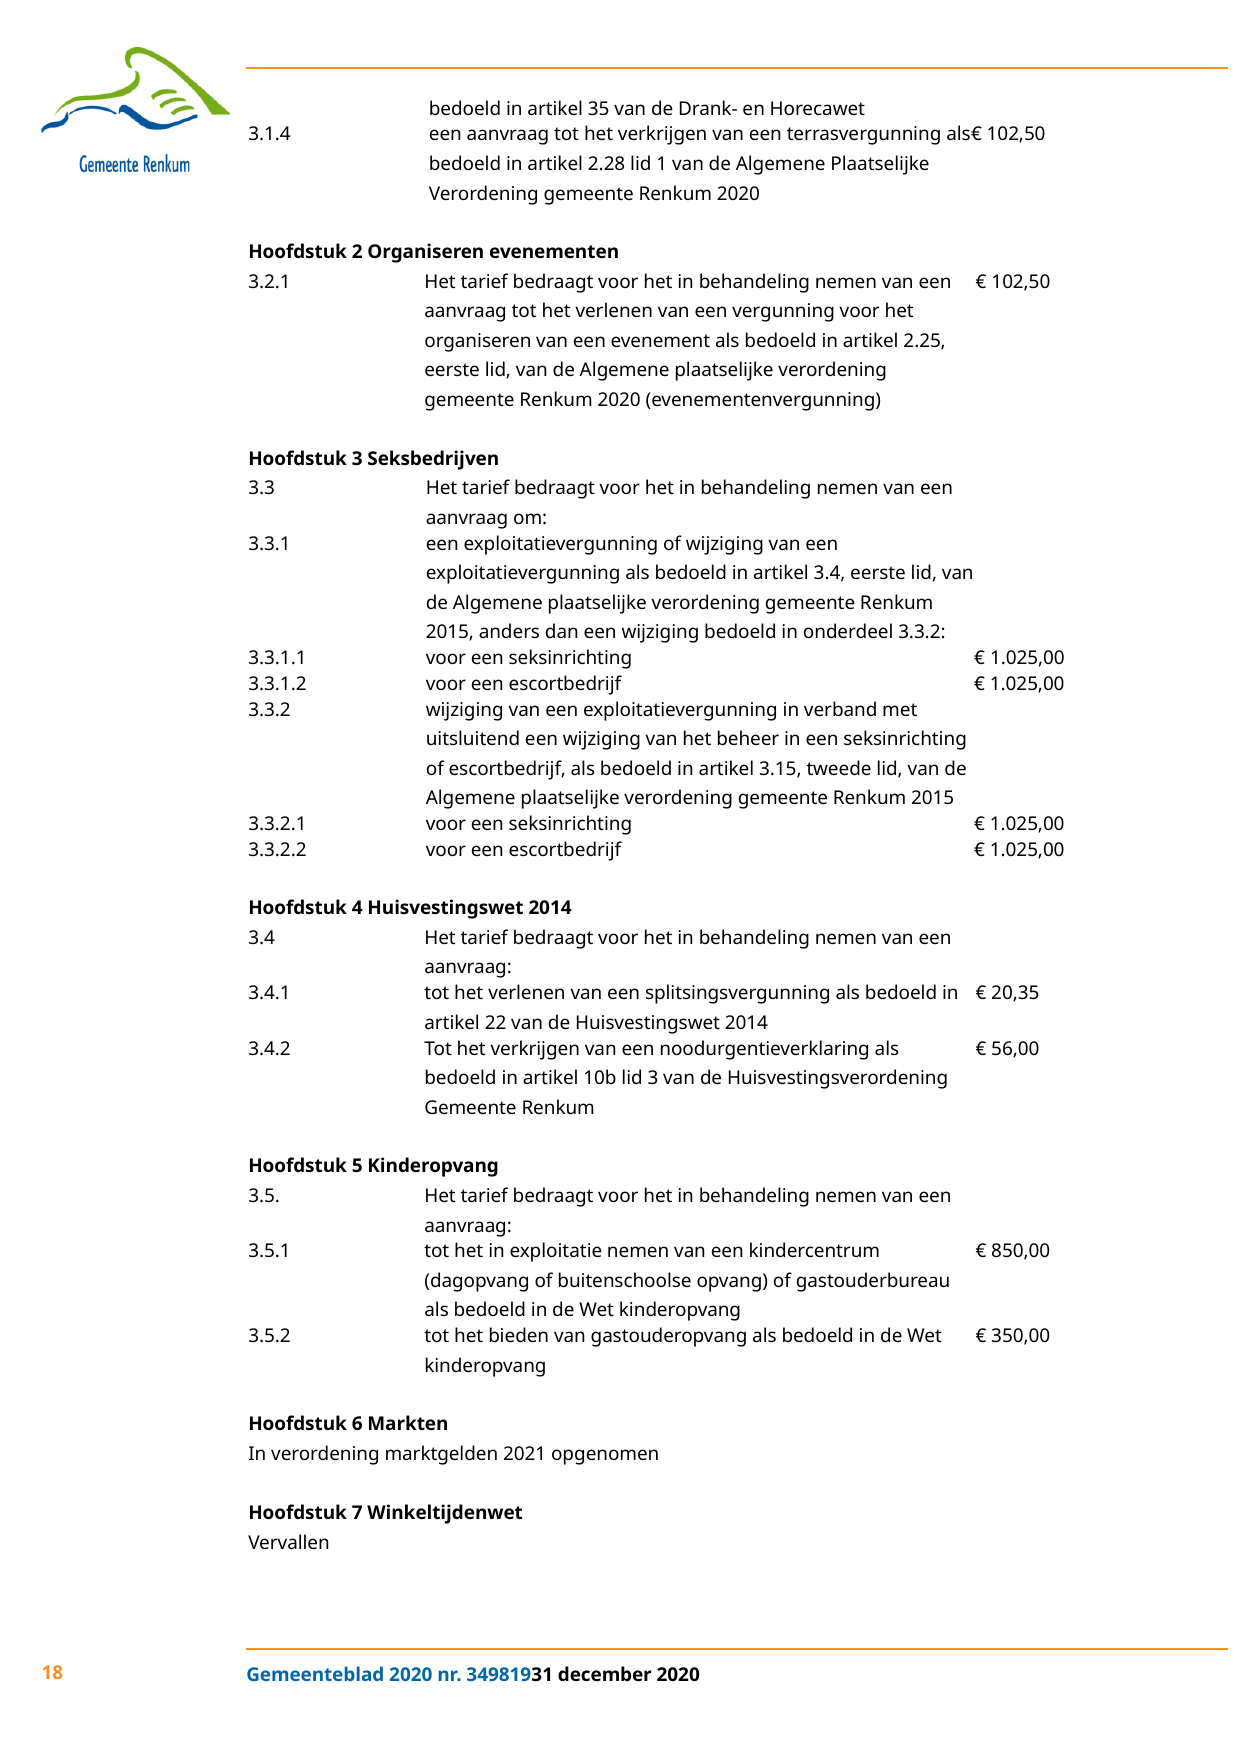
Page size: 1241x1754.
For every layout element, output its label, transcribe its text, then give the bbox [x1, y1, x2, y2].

table_cell 3.5.1 [248, 1238, 424, 1322]
table_cell 3.3.1.1 [248, 644, 426, 670]
table_header Het tarief bedraagt voor het in behandeling nemen van een aanvraag: [424, 924, 975, 979]
table_cell 3.4.1 [248, 980, 424, 1035]
table_cell tot het in exploitatie nemen van een kindercentrum (dagopvang of buitenschoolse opvang) of gastouderbureau als bedoeld in de Wet kinderopvang [424, 1238, 975, 1322]
table_header Het tarief bedraagt voor het in behandeling nemen van een aanvraag tot het verlenen van een vergunning voor het organiseren van een evenement als bedoeld in artikel 2.25, eerste lid, van de Algemene plaatselijke verordening gemeente Renkum 2020 (evenementenvergunning) [424, 268, 975, 412]
table_cell voor een seksinrichting [426, 644, 974, 670]
table_header Het tarief bedraagt voor het in behandeling nemen van een aanvraag om: [426, 475, 974, 530]
table_cell € 102,50 [971, 121, 1152, 205]
table_cell voor een seksinrichting [426, 810, 974, 836]
table_cell 3.4.2 [248, 1035, 424, 1120]
table_cell [248, 95, 429, 121]
table_header [975, 1182, 1152, 1237]
table_header 3.4 [248, 924, 424, 979]
table_header [974, 475, 1152, 530]
table_cell 3.1.4 [248, 121, 429, 205]
table_cell € 850,00 [975, 1238, 1152, 1322]
table_cell € 350,00 [975, 1323, 1152, 1378]
text Hoofdstuk 4 Huisvestingswet 2014 [248, 894, 1152, 920]
text Hoofdstuk 5 Kinderopvang [248, 1152, 1152, 1178]
text Vervallen [248, 1529, 1152, 1554]
text Hoofdstuk 3 Seksbedrijven [248, 445, 1152, 471]
table_header 3.5. [248, 1182, 424, 1237]
table_cell tot het bieden van gastouderopvang als bedoeld in de Wet kinderopvang [424, 1323, 975, 1378]
table_cell [971, 95, 1152, 121]
table_cell voor een escortbedrijf [426, 836, 974, 862]
table_cell 3.3.2 [248, 696, 426, 810]
table_cell 3.3.2.1 [248, 810, 426, 836]
table_header € 102,50 [975, 268, 1152, 412]
picture [41, 47, 231, 172]
table_cell een aanvraag tot het verkrijgen van een terrasvergunning als bedoeld in artikel 2.28 lid 1 van de Algemene Plaatselijke Verordening gemeente Renkum 2020 [429, 121, 971, 205]
text In verordening marktgelden 2021 opgenomen [248, 1440, 1152, 1466]
table_cell [974, 696, 1152, 810]
table_cell een exploitatievergunning of wijziging van een exploitatievergunning als bedoeld in artikel 3.4, eerste lid, van de Algemene plaatselijke verordening gemeente Renkum 2015, anders dan een wijziging bedoeld in onderdeel 3.3.2: [426, 530, 974, 644]
table_cell € 1.025,00 [974, 644, 1152, 670]
table_cell Tot het verkrijgen van een noodurgentieverklaring als bedoeld in artikel 10b lid 3 van de Huisvestingsverordening Gemeente Renkum [424, 1035, 975, 1120]
table_cell [974, 530, 1152, 644]
text Hoofdstuk 6 Markten [248, 1411, 1152, 1436]
text Hoofdstuk 2 Organiseren evenementen [248, 238, 1152, 264]
text Hoofdstuk 7 Winkeltijdenwet [248, 1499, 1152, 1525]
table_cell tot het verlenen van een splitsingsvergunning als bedoeld in artikel 22 van de Huisvestingswet 2014 [424, 980, 975, 1035]
table_cell bedoeld in artikel 35 van de Drank- en Horecawet [429, 95, 971, 121]
table_cell 3.3.1 [248, 530, 426, 644]
table_cell wijziging van een exploitatievergunning in verband met uitsluitend een wijziging van het beheer in een seksinrichting of escortbedrijf, als bedoeld in artikel 3.15, tweede lid, van de Algemene plaatselijke verordening gemeente Renkum 2015 [426, 696, 974, 810]
table_cell voor een escortbedrijf [426, 670, 974, 696]
table_header 3.2.1 [248, 268, 424, 412]
table_header 3.3 [248, 475, 426, 530]
table_cell € 1.025,00 [974, 836, 1152, 862]
table_cell € 56,00 [975, 1035, 1152, 1120]
table_cell € 1.025,00 [974, 810, 1152, 836]
table_cell € 1.025,00 [974, 670, 1152, 696]
table_cell 3.5.2 [248, 1323, 424, 1378]
table_header [975, 924, 1152, 979]
table_cell 3.3.2.2 [248, 836, 426, 862]
table_header Het tarief bedraagt voor het in behandeling nemen van een aanvraag: [424, 1182, 975, 1237]
table_cell 3.3.1.2 [248, 670, 426, 696]
table_cell € 20,35 [975, 980, 1152, 1035]
